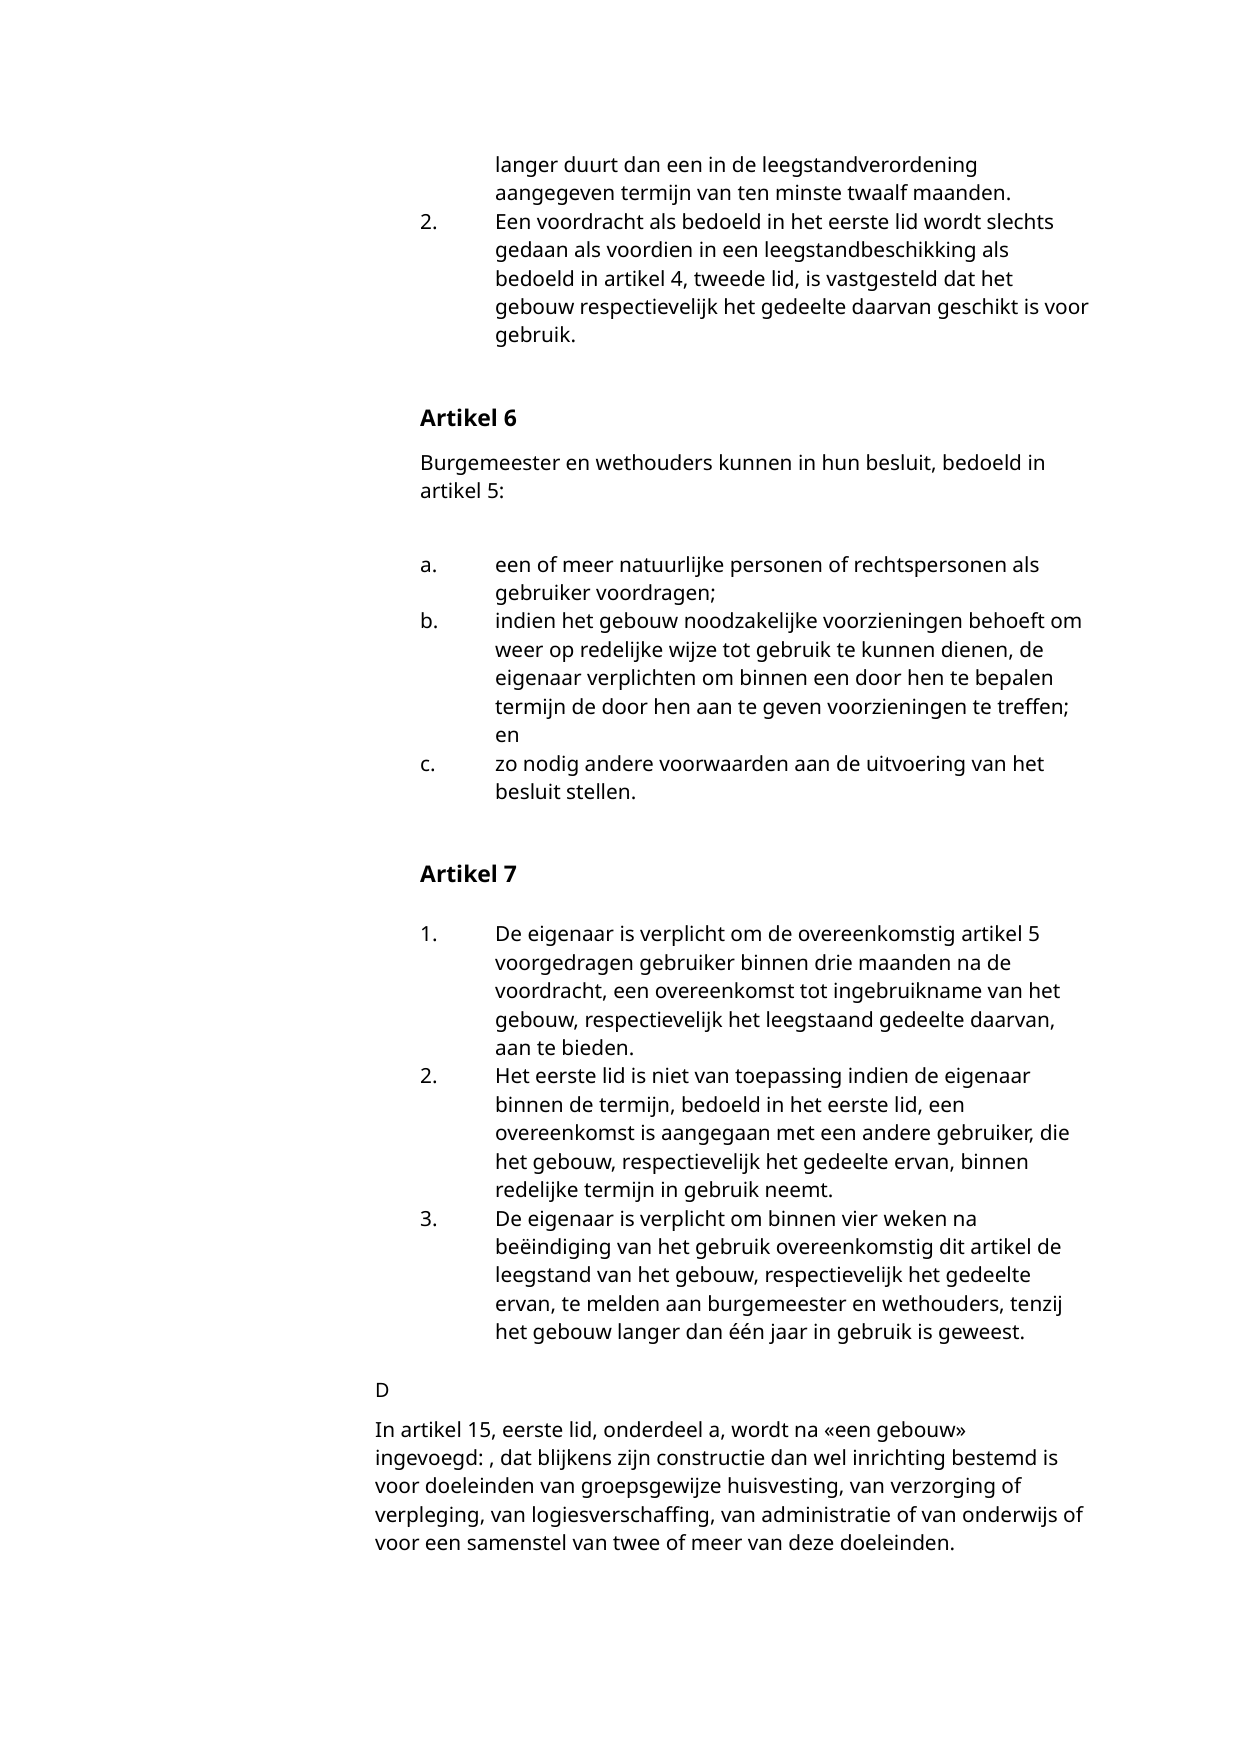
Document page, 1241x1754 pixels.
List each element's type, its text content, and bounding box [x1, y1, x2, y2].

text In artikel 15, eerste lid, onderdeel a, wordt na «een gebouw» ingevoegd: , dat blijkens zijn constructie dan wel inrichting bestemd is voor doeleinden van groepsgewijze huisvesting, van verzorging of verpleging, van logiesverschaffing, van administratie of van onderwijs of voor een samenstel van twee of meer van deze doeleinden. [375, 1415, 1090, 1557]
list De eigenaar is verplicht om de overeenkomstig artikel 5 voorgedragen gebruiker binnen drie maanden na de voordracht, een overeenkomst tot ingebruikname van het gebouw, respectievelijk het leegstaand gedeelte daarvan, aan te bieden. [420, 919, 1090, 1062]
subtitle Artikel 7 [420, 858, 1090, 889]
list indien het gebouw noodzakelijke voorzieningen behoeft om weer op redelijke wijze tot gebruik te kunnen dienen, de eigenaar verplichten om binnen een door hen te bepalen termijn de door hen aan te geven voorzieningen te treffen; en [420, 607, 1090, 749]
list Het eerste lid is niet van toepassing indien de eigenaar binnen de termijn, bedoeld in het eerste lid, een overeenkomst is aangegaan met een andere gebruiker, die het gebouw, respectievelijk het gedeelte ervan, binnen redelijke termijn in gebruik neemt. [420, 1062, 1090, 1204]
list Een voordracht als bedoeld in het eerste lid wordt slechts gedaan als voordien in een leegstandbeschikking als bedoeld in artikel 4, tweede lid, is vastgesteld dat het gebouw respectievelijk het gedeelte daarvan geschikt is voor gebruik. [420, 207, 1090, 349]
list langer duurt dan een in de leegstandverordening aangegeven termijn van ten minste twaalf maanden. [420, 150, 1090, 207]
text Burgemeester en wethouders kunnen in hun besluit, bedoeld in artikel 5: [420, 448, 1090, 505]
subtitle Artikel 6 [420, 402, 1090, 433]
text D [375, 1376, 1090, 1403]
list zo nodig andere voorwaarden aan de uitvoering van het besluit stellen. [420, 749, 1090, 806]
list De eigenaar is verplicht om binnen vier weken na beëindiging van het gebruik overeenkomstig dit artikel de leegstand van het gebouw, respectievelijk het gedeelte ervan, te melden aan burgemeester en wethouders, tenzij het gebouw langer dan één jaar in gebruik is geweest. [420, 1204, 1090, 1346]
list een of meer natuurlijke personen of rechtspersonen als gebruiker voordragen; [420, 550, 1090, 607]
